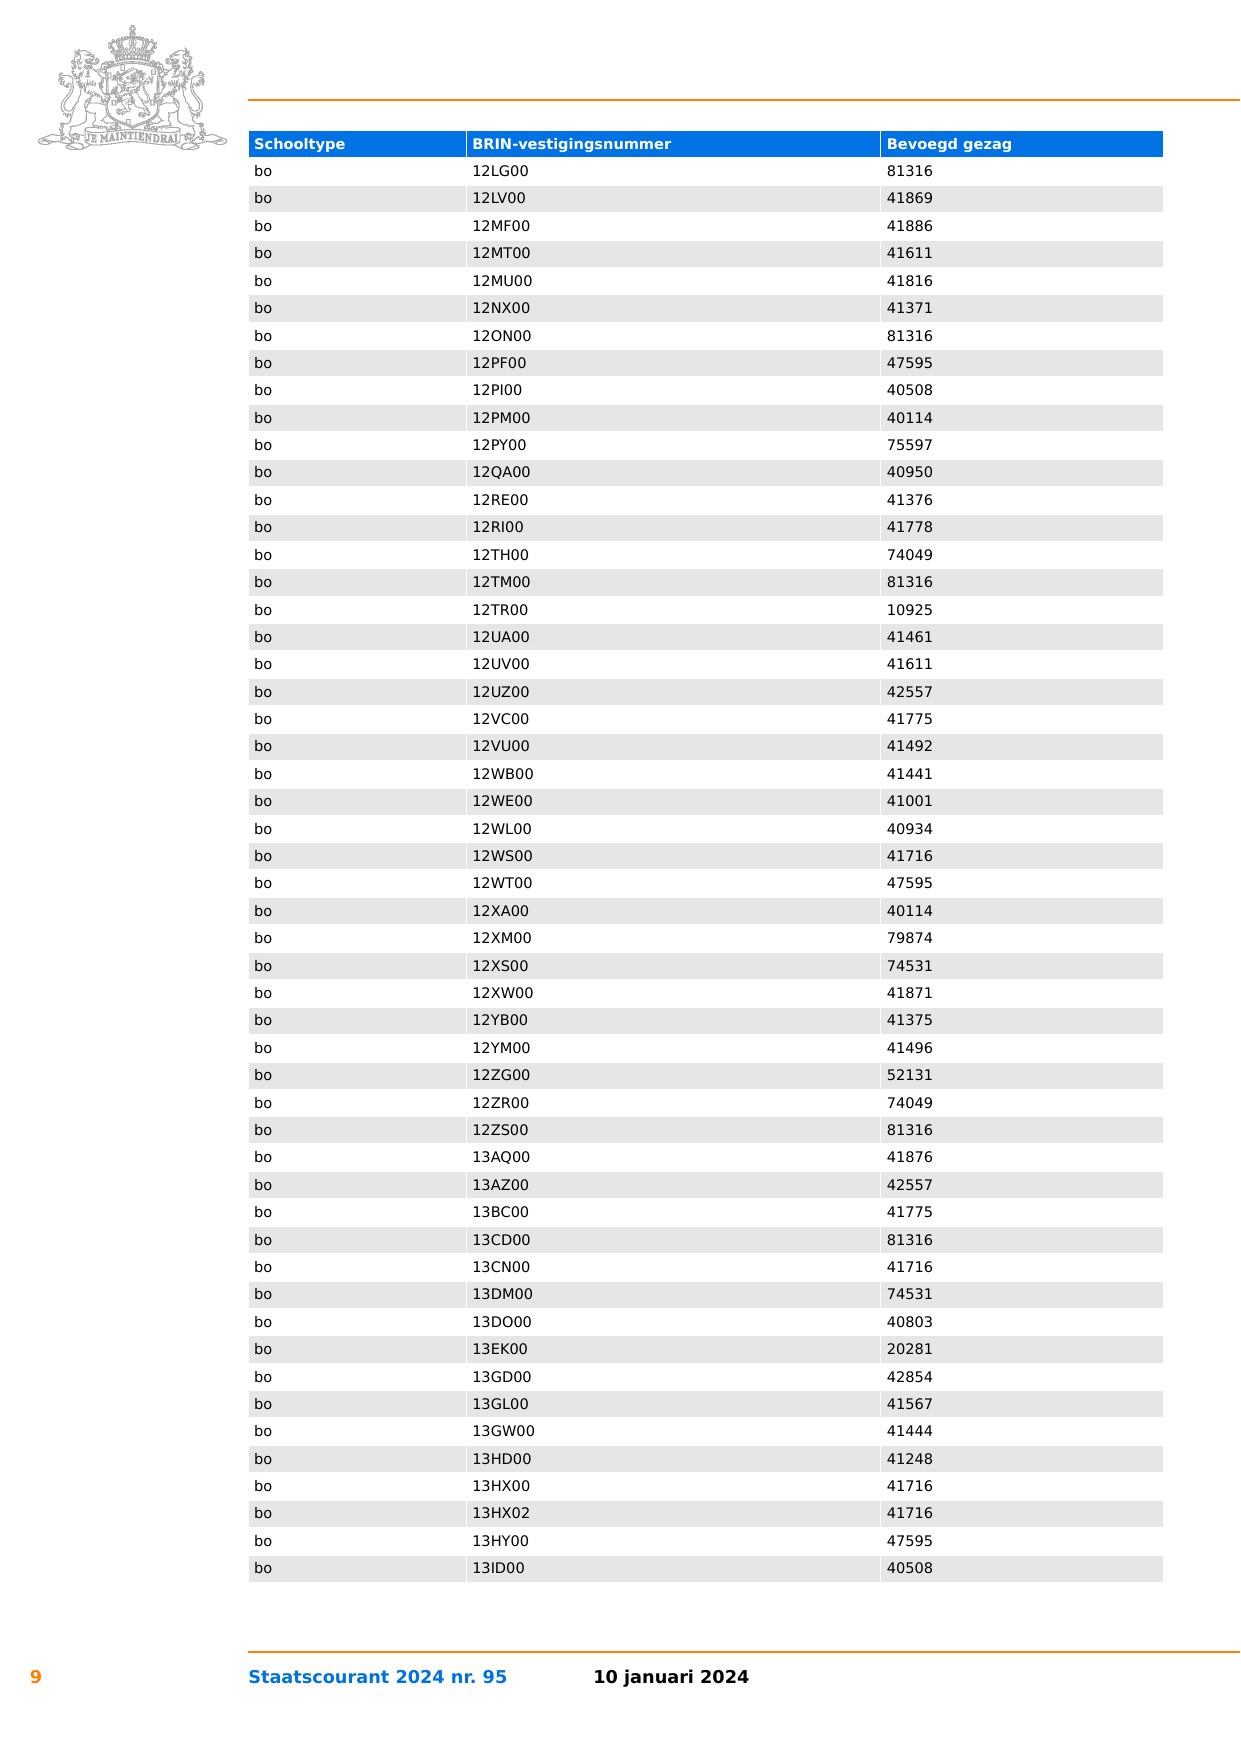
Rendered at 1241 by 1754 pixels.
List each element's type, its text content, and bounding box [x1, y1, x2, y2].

table_cell 13CN00 [467, 1254, 880, 1281]
table_cell 12UA00 [467, 624, 880, 650]
table_cell 12XM00 [467, 925, 880, 952]
table_cell bo [249, 706, 466, 733]
table_cell 12ZS00 [467, 1117, 880, 1143]
table_cell 13AZ00 [467, 1172, 880, 1198]
table_cell bo [249, 487, 466, 513]
table_cell 41611 [881, 241, 1163, 267]
table_cell 12PI00 [467, 378, 880, 404]
table_cell 12WS00 [467, 843, 880, 869]
table_cell 12UZ00 [467, 679, 880, 705]
table_cell bo [249, 1309, 466, 1335]
table_cell 41496 [881, 1035, 1163, 1061]
table_cell 12PM00 [467, 405, 880, 431]
table_header BRIN-vestigingsnummer [467, 131, 880, 157]
table_cell bo [249, 1391, 466, 1417]
table_cell 47595 [881, 350, 1163, 376]
table_cell 12PY00 [467, 432, 880, 459]
table_cell bo [249, 1419, 466, 1445]
table_cell 41775 [881, 1199, 1163, 1226]
table_cell 40508 [881, 378, 1163, 404]
table_cell 41716 [881, 1473, 1163, 1500]
table_cell 13HD00 [467, 1446, 880, 1472]
table_header Schooltype [249, 131, 466, 157]
table_cell 12PF00 [467, 350, 880, 376]
table_cell 13HX02 [467, 1501, 880, 1527]
table_cell bo [249, 1199, 466, 1226]
table_cell 74049 [881, 1090, 1163, 1116]
table_cell 12YM00 [467, 1035, 880, 1061]
table_cell bo [249, 323, 466, 349]
table_cell bo [249, 542, 466, 568]
table_cell bo [249, 1227, 466, 1253]
table_cell bo [249, 1446, 466, 1472]
table_cell 40803 [881, 1309, 1163, 1335]
table_cell 13DM00 [467, 1282, 880, 1308]
table_cell 40114 [881, 405, 1163, 431]
table_cell 81316 [881, 1117, 1163, 1143]
table_cell 13GD00 [467, 1364, 880, 1390]
table_cell bo [249, 816, 466, 842]
table_cell bo [249, 569, 466, 596]
table_cell 12LV00 [467, 186, 880, 212]
table_cell bo [249, 1254, 466, 1281]
table_cell 41716 [881, 843, 1163, 869]
table_cell 12WB00 [467, 761, 880, 787]
table_cell bo [249, 871, 466, 897]
table_cell bo [249, 597, 466, 623]
table_cell bo [249, 158, 466, 185]
table_cell bo [249, 460, 466, 486]
table_cell bo [249, 789, 466, 815]
table_cell 41611 [881, 651, 1163, 678]
table_cell bo [249, 350, 466, 376]
table_cell 74049 [881, 542, 1163, 568]
table_cell 42557 [881, 1172, 1163, 1198]
table_cell bo [249, 624, 466, 650]
table_cell 12NX00 [467, 295, 880, 322]
table_cell bo [249, 980, 466, 1007]
table_cell 12QA00 [467, 460, 880, 486]
table_cell 41775 [881, 706, 1163, 733]
table_cell 12RE00 [467, 487, 880, 513]
table_cell 12MU00 [467, 268, 880, 294]
table_cell 42854 [881, 1364, 1163, 1390]
table_cell 13HX00 [467, 1473, 880, 1500]
table_cell 12TR00 [467, 597, 880, 623]
table_cell 41886 [881, 213, 1163, 239]
table_cell bo [249, 378, 466, 404]
table_cell 74531 [881, 953, 1163, 979]
table_cell 81316 [881, 158, 1163, 185]
table_cell bo [249, 679, 466, 705]
table_cell 12VC00 [467, 706, 880, 733]
table_cell 52131 [881, 1063, 1163, 1089]
table_cell 75597 [881, 432, 1163, 459]
table_cell 81316 [881, 569, 1163, 596]
table_cell bo [249, 213, 466, 239]
table_cell bo [249, 761, 466, 787]
table_cell 41444 [881, 1419, 1163, 1445]
table_cell 12TH00 [467, 542, 880, 568]
table_cell bo [249, 1117, 466, 1143]
table_header Bevoegd gezag [881, 131, 1163, 157]
table_cell bo [249, 186, 466, 212]
table_cell bo [249, 1172, 466, 1198]
table_cell 12ON00 [467, 323, 880, 349]
table_cell 12WL00 [467, 816, 880, 842]
table_cell 12YB00 [467, 1008, 880, 1034]
table_cell bo [249, 1501, 466, 1527]
table_cell 47595 [881, 871, 1163, 897]
table_cell 12LG00 [467, 158, 880, 185]
table_cell bo [249, 1145, 466, 1171]
table_cell 81316 [881, 323, 1163, 349]
table_cell 13EK00 [467, 1336, 880, 1363]
table_cell 12WE00 [467, 789, 880, 815]
table_cell bo [249, 1336, 466, 1363]
table_cell bo [249, 1282, 466, 1308]
table_cell 41248 [881, 1446, 1163, 1472]
table_cell bo [249, 734, 466, 760]
table_cell 20281 [881, 1336, 1163, 1363]
table_cell 12MT00 [467, 241, 880, 267]
table_cell 41371 [881, 295, 1163, 322]
table_cell 81316 [881, 1227, 1163, 1253]
table_cell bo [249, 432, 466, 459]
table_cell 13GL00 [467, 1391, 880, 1417]
table_cell 13GW00 [467, 1419, 880, 1445]
table_cell 47595 [881, 1528, 1163, 1554]
table_cell bo [249, 268, 466, 294]
table_cell 41876 [881, 1145, 1163, 1171]
table_cell bo [249, 925, 466, 952]
table_cell 74531 [881, 1282, 1163, 1308]
table_cell bo [249, 953, 466, 979]
table_cell 40934 [881, 816, 1163, 842]
table_cell 13DO00 [467, 1309, 880, 1335]
table_cell 41816 [881, 268, 1163, 294]
table_cell 12TM00 [467, 569, 880, 596]
table_cell 41461 [881, 624, 1163, 650]
table_cell 12UV00 [467, 651, 880, 678]
table_cell 41869 [881, 186, 1163, 212]
table_cell 13ID00 [467, 1556, 880, 1582]
table_cell 41441 [881, 761, 1163, 787]
table_cell 12WT00 [467, 871, 880, 897]
table_cell 41376 [881, 487, 1163, 513]
table_cell bo [249, 405, 466, 431]
table_cell bo [249, 1473, 466, 1500]
table_cell 41778 [881, 515, 1163, 541]
table_cell 10925 [881, 597, 1163, 623]
table_cell 41871 [881, 980, 1163, 1007]
table_cell 41567 [881, 1391, 1163, 1417]
table_cell bo [249, 1528, 466, 1554]
table_cell 41492 [881, 734, 1163, 760]
table_cell 40114 [881, 898, 1163, 924]
table_cell 41001 [881, 789, 1163, 815]
table_cell bo [249, 651, 466, 678]
table_cell 12ZG00 [467, 1063, 880, 1089]
table_cell 13HY00 [467, 1528, 880, 1554]
table_cell 41375 [881, 1008, 1163, 1034]
table_cell 12MF00 [467, 213, 880, 239]
table_cell bo [249, 1090, 466, 1116]
table_cell 41716 [881, 1254, 1163, 1281]
table_cell 13CD00 [467, 1227, 880, 1253]
table_cell bo [249, 898, 466, 924]
table_cell bo [249, 843, 466, 869]
table_cell bo [249, 295, 466, 322]
table_cell 40950 [881, 460, 1163, 486]
table_cell 13BC00 [467, 1199, 880, 1226]
table_cell bo [249, 1063, 466, 1089]
table_cell bo [249, 1364, 466, 1390]
table_cell 12ZR00 [467, 1090, 880, 1116]
table_cell 42557 [881, 679, 1163, 705]
table_cell bo [249, 515, 466, 541]
table_cell 12XW00 [467, 980, 880, 1007]
table_cell 13AQ00 [467, 1145, 880, 1171]
table_cell 12XS00 [467, 953, 880, 979]
table_cell bo [249, 1008, 466, 1034]
table_cell 40508 [881, 1556, 1163, 1582]
table_cell 79874 [881, 925, 1163, 952]
table_cell bo [249, 1035, 466, 1061]
table_cell bo [249, 1556, 466, 1582]
table_cell 12VU00 [467, 734, 880, 760]
table_cell 41716 [881, 1501, 1163, 1527]
picture [38, 25, 227, 150]
table_cell 12RI00 [467, 515, 880, 541]
table_cell 12XA00 [467, 898, 880, 924]
table_cell bo [249, 241, 466, 267]
